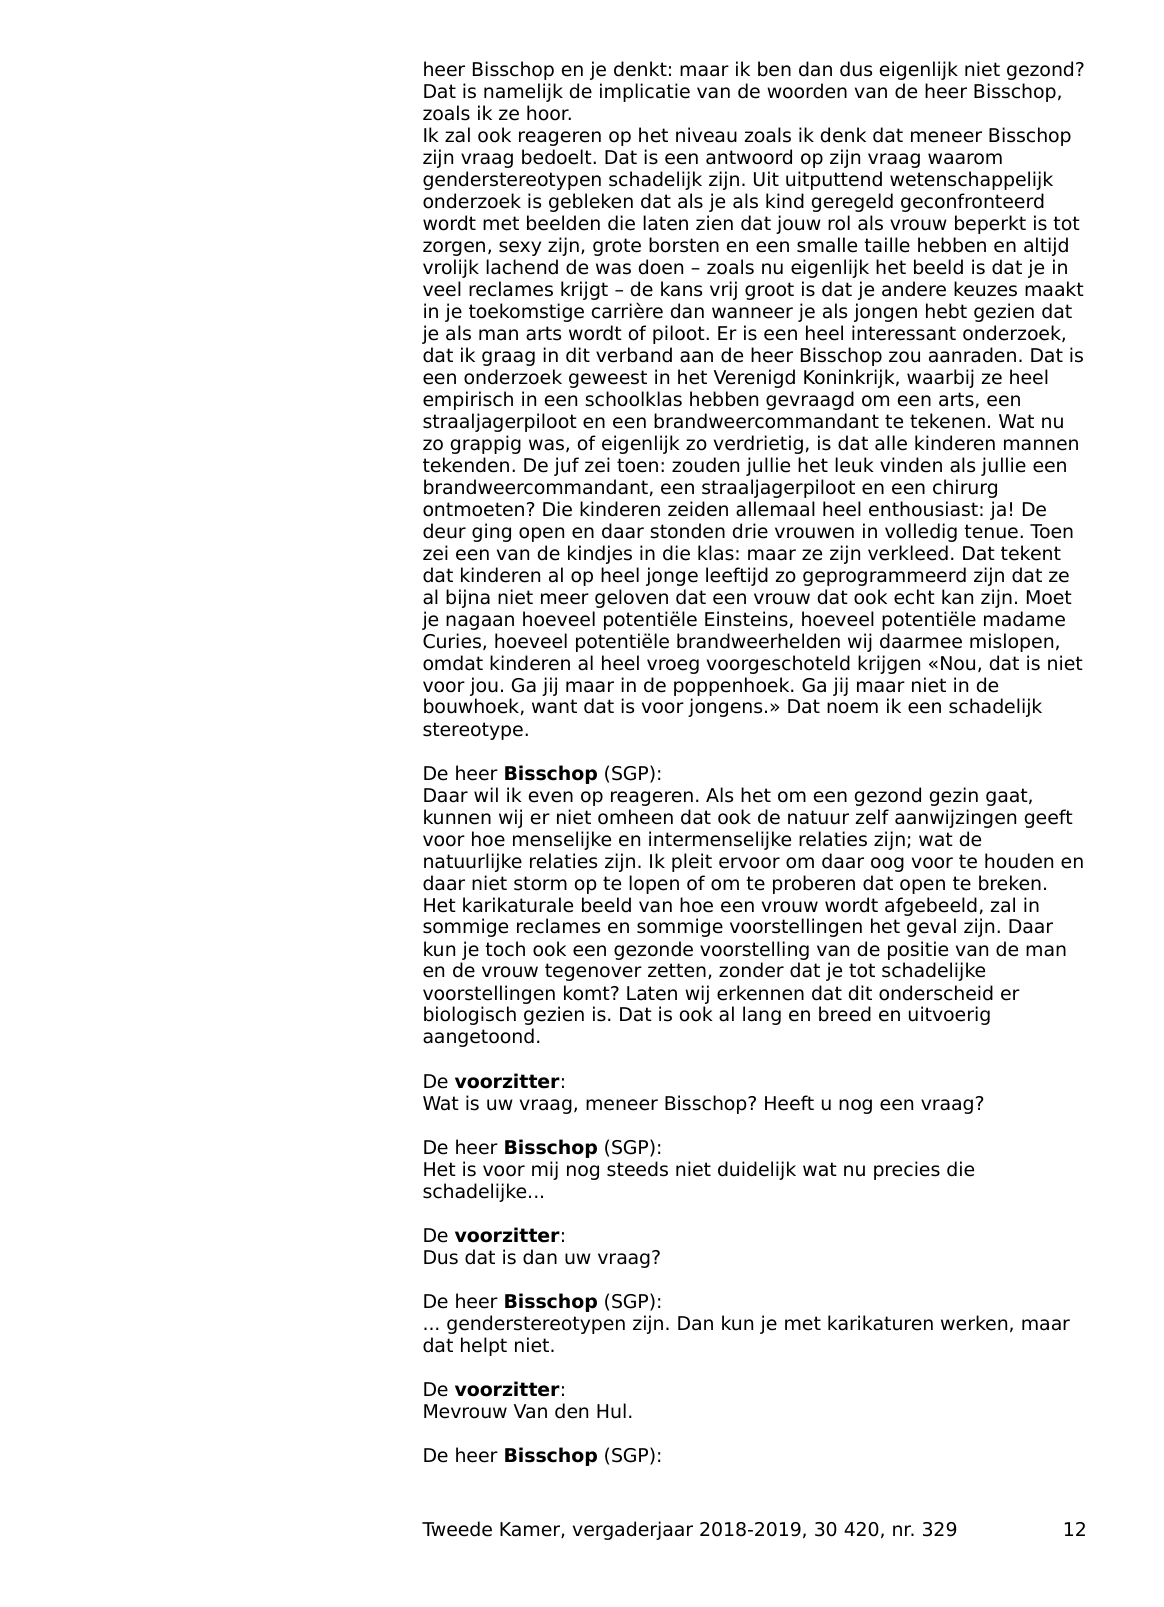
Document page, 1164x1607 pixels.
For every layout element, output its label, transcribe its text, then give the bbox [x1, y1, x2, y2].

text De heer Bisschop (SGP): [422, 1291, 1087, 1313]
text De voorzitter: [422, 1071, 1087, 1092]
text Het is voor mij nog steeds niet duidelijk wat nu precies die schadelijke... [422, 1159, 1087, 1203]
text heer Bisschop en je denkt: maar ik ben dan dus eigenlijk niet gezond? Dat is namelijk de implicatie van de woorden van de heer Bisschop, zoals ik ze hoor. [422, 59, 1087, 125]
text Dus dat is dan uw vraag? [422, 1247, 1087, 1269]
text De heer Bisschop (SGP): [422, 1445, 1087, 1467]
text ... genderstereotypen zijn. Dan kun je met karikaturen werken, maar dat helpt niet. [422, 1313, 1087, 1357]
text Wat is uw vraag, meneer Bisschop? Heeft u nog een vraag? [422, 1092, 1087, 1114]
text Daar wil ik even op reageren. Als het om een gezond gezin gaat, kunnen wij er niet omheen dat ook de natuur zelf aanwijzingen geeft voor hoe menselijke en intermenselijke relaties zijn; wat de natuurlijke relaties zijn. Ik pleit ervoor om daar oog voor te houden en daar niet storm op te lopen of om te proberen dat open te breken. Het karikaturale beeld van hoe een vrouw wordt afgebeeld, zal in sommige reclames en sommige voorstellingen het geval zijn. Daar kun je toch ook een gezonde voorstelling van de positie van de man en de vrouw tegenover zetten, zonder dat je tot schadelijke voorstellingen komt? Laten wij erkennen dat dit onderscheid er biologisch gezien is. Dat is ook al lang en breed en uitvoerig aangetoond. [422, 784, 1087, 1048]
text De voorzitter: [422, 1225, 1087, 1247]
text Mevrouw Van den Hul. [422, 1401, 1087, 1423]
text De voorzitter: [422, 1379, 1087, 1401]
text Ik zal ook reageren op het niveau zoals ik denk dat meneer Bisschop zijn vraag bedoelt. Dat is een antwoord op zijn vraag waarom genderstereotypen schadelijk zijn. Uit uitputtend wetenschappelijk onderzoek is gebleken dat als je als kind geregeld geconfronteerd wordt met beelden die laten zien dat jouw rol als vrouw beperkt is tot zorgen, sexy zijn, grote borsten en een smalle taille hebben en altijd vrolijk lachend de was doen – zoals nu eigenlijk het beeld is dat je in veel reclames krijgt – de kans vrij groot is dat je andere keuzes maakt in je toekomstige carrière dan wanneer je als jongen hebt gezien dat je als man arts wordt of piloot. Er is een heel interessant onderzoek, dat ik graag in dit verband aan de heer Bisschop zou aanraden. Dat is een onderzoek geweest in het Verenigd Koninkrijk, waarbij ze heel empirisch in een schoolklas hebben gevraagd om een arts, een straaljagerpiloot en een brandweercommandant te tekenen. Wat nu zo grappig was, of eigenlijk zo verdrietig, is dat alle kinderen mannen tekenden. De juf zei toen: zouden jullie het leuk vinden als jullie een brandweercommandant, een straaljagerpiloot en een chirurg ontmoeten? Die kinderen zeiden allemaal heel enthousiast: ja! De deur ging open en daar stonden drie vrouwen in volledig tenue. Toen zei een van de kindjes in die klas: maar ze zijn verkleed. Dat tekent dat kinderen al op heel jonge leeftijd zo geprogrammeerd zijn dat ze al bijna niet meer geloven dat een vrouw dat ook echt kan zijn. Moet je nagaan hoeveel potentiële Einsteins, hoeveel potentiële madame Curies, hoeveel potentiële brandweerhelden wij daarmee mislopen, omdat kinderen al heel vroeg voorgeschoteld krijgen «Nou, dat is niet voor jou. Ga jij maar in de poppenhoek. Ga jij maar niet in de bouwhoek, want dat is voor jongens.» Dat noem ik een schadelijk stereotype. [422, 125, 1087, 740]
text De heer Bisschop (SGP): [422, 1137, 1087, 1159]
text De heer Bisschop (SGP): [422, 763, 1087, 784]
